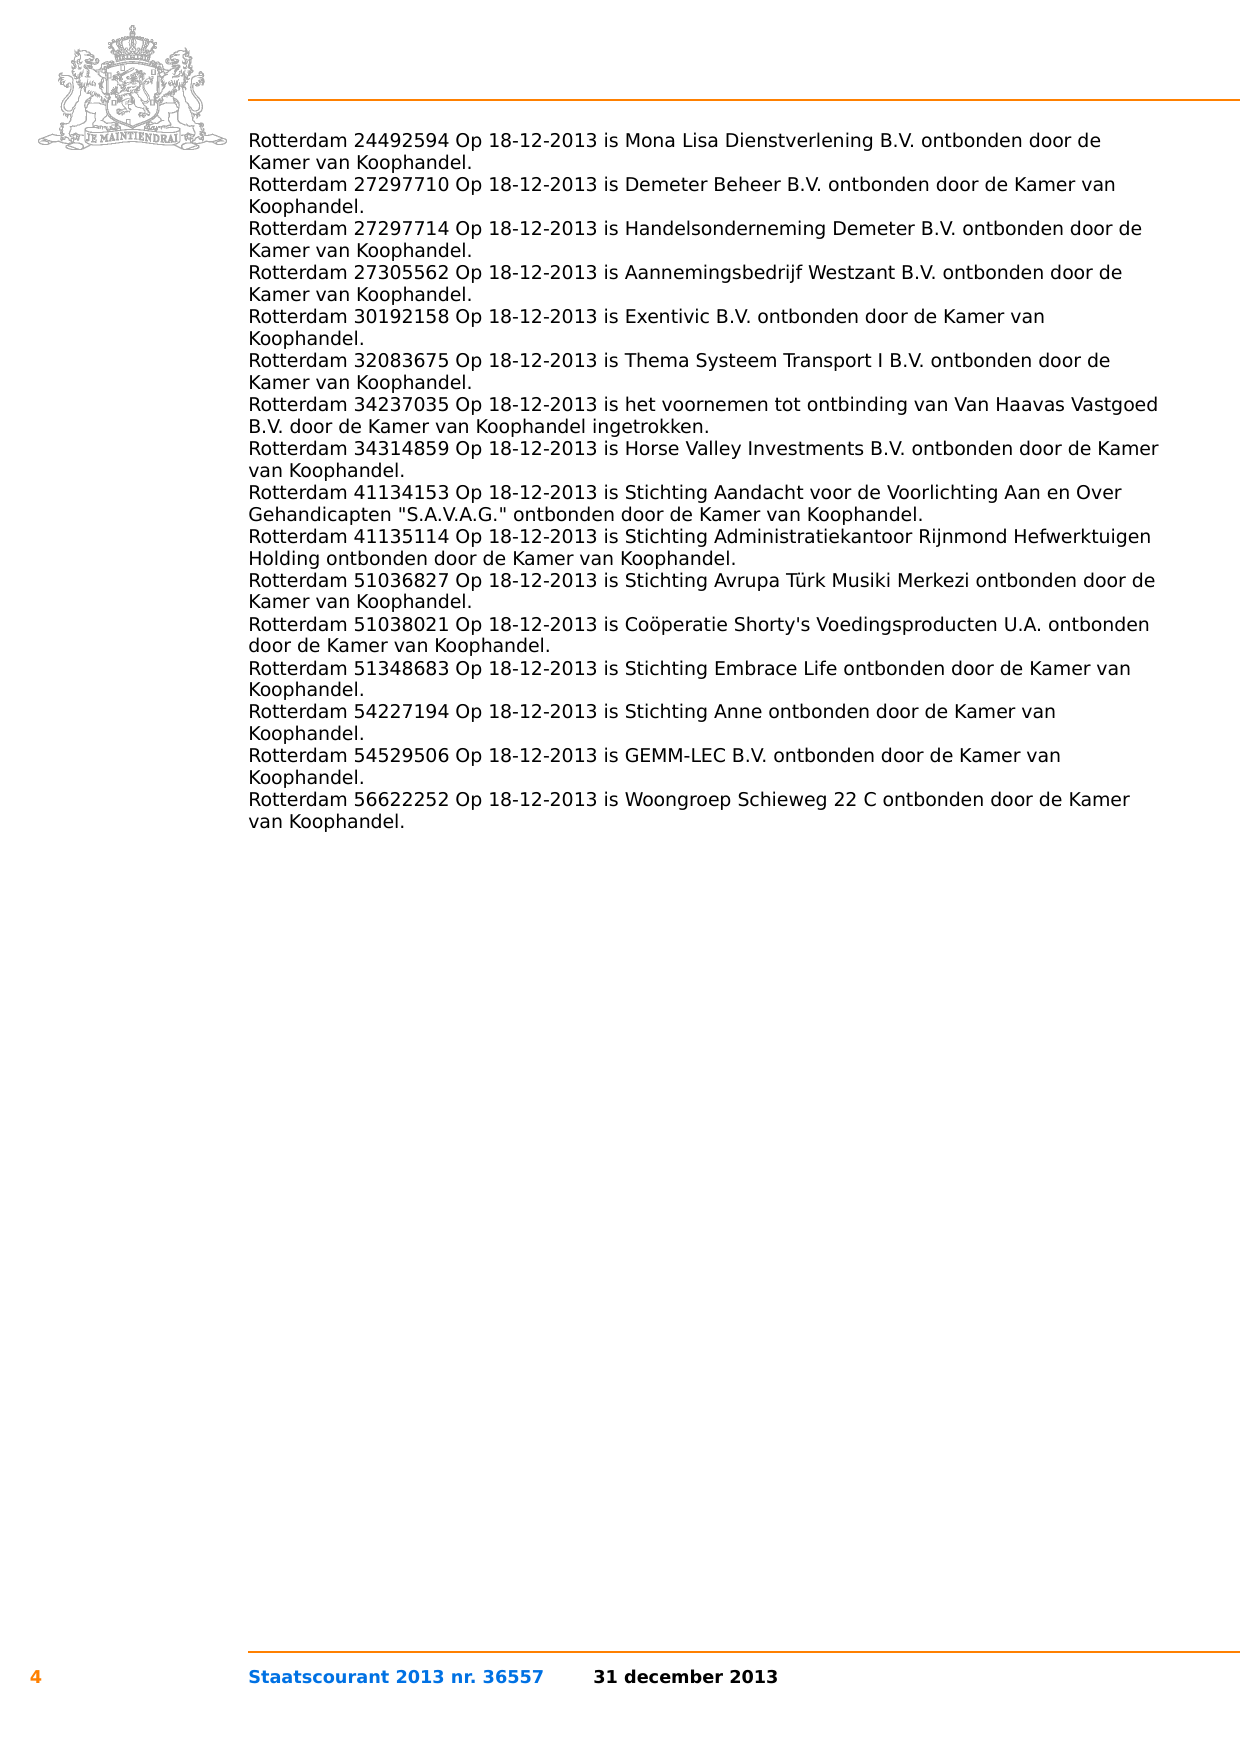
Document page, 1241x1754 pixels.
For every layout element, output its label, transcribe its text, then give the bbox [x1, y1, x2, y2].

picture [38, 25, 227, 150]
text Rotterdam 41134153 Op 18-12-2013 is Stichting Aandacht voor de Voorlichting Aan en Over Gehandicapten "S.A.V.A.G." ontbonden door de Kamer van Koophandel. [248, 482, 1163, 526]
text Rotterdam 27305562 Op 18-12-2013 is Aannemingsbedrijf Westzant B.V. ontbonden door de Kamer van Koophandel. [248, 262, 1163, 306]
text Rotterdam 51348683 Op 18-12-2013 is Stichting Embrace Life ontbonden door de Kamer van Koophandel. [248, 657, 1163, 701]
text Rotterdam 32083675 Op 18-12-2013 is Thema Systeem Transport I B.V. ontbonden door de Kamer van Koophandel. [248, 350, 1163, 394]
text Rotterdam 34237035 Op 18-12-2013 is het voornemen tot ontbinding van Van Haavas Vastgoed B.V. door de Kamer van Koophandel ingetrokken. [248, 394, 1163, 438]
text Rotterdam 51036827 Op 18-12-2013 is Stichting Avrupa Türk Musiki Merkezi ontbonden door de Kamer van Koophandel. [248, 569, 1163, 613]
text Rotterdam 30192158 Op 18-12-2013 is Exentivic B.V. ontbonden door de Kamer van Koophandel. [248, 306, 1163, 350]
text Rotterdam 27297710 Op 18-12-2013 is Demeter Beheer B.V. ontbonden door de Kamer van Koophandel. [248, 174, 1163, 218]
text Rotterdam 54227194 Op 18-12-2013 is Stichting Anne ontbonden door de Kamer van Koophandel. [248, 701, 1163, 745]
text Rotterdam 24492594 Op 18-12-2013 is Mona Lisa Dienstverlening B.V. ontbonden door de Kamer van Koophandel. [248, 130, 1163, 174]
text Rotterdam 34314859 Op 18-12-2013 is Horse Valley Investments B.V. ontbonden door de Kamer van Koophandel. [248, 438, 1163, 482]
text Rotterdam 54529506 Op 18-12-2013 is GEMM-LEC B.V. ontbonden door de Kamer van Koophandel. [248, 745, 1163, 789]
text Rotterdam 51038021 Op 18-12-2013 is Coöperatie Shorty's Voedingsproducten U.A. ontbonden door de Kamer van Koophandel. [248, 613, 1163, 657]
text Rotterdam 56622252 Op 18-12-2013 is Woongroep Schieweg 22 C ontbonden door de Kamer van Koophandel. [248, 789, 1163, 833]
text Rotterdam 41135114 Op 18-12-2013 is Stichting Administratiekantoor Rijnmond Hefwerktuigen Holding ontbonden door de Kamer van Koophandel. [248, 526, 1163, 569]
text Rotterdam 27297714 Op 18-12-2013 is Handelsonderneming Demeter B.V. ontbonden door de Kamer van Koophandel. [248, 218, 1163, 262]
